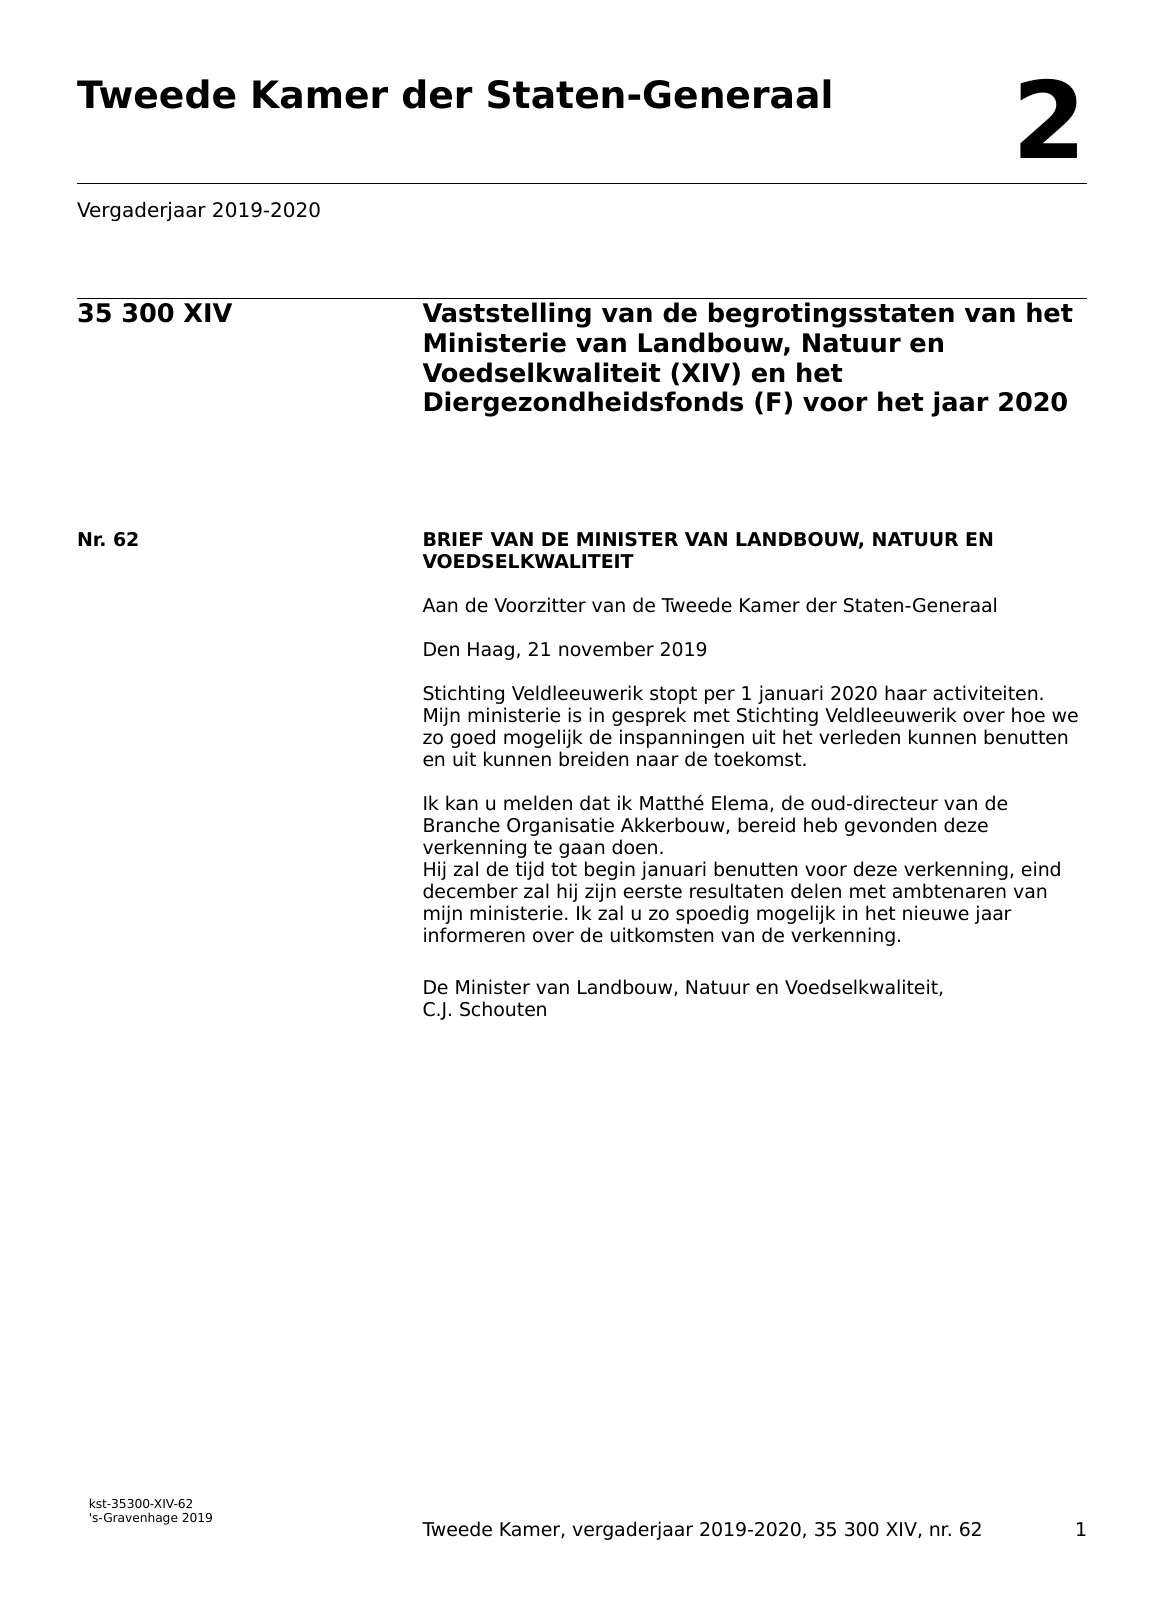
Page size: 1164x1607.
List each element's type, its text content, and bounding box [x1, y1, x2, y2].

text Hij zal de tijd tot begin januari benutten voor deze verkenning, eind december zal hij zijn eerste resultaten delen met ambtenaren van mijn ministerie. Ik zal u zo spoedig mogelijk in het nieuwe jaar informeren over de uitkomsten van de verkenning. [422, 859, 1087, 947]
table_header 2 [886, 59, 1087, 183]
subtitle Nr. 62 BRIEF VAN DE MINISTER VAN LANDBOUW, NATUUR EN VOEDSELKWALITEIT [77, 529, 1087, 573]
text 's-Gravenhage 2019 [88, 1511, 323, 1525]
text Aan de Voorzitter van de Tweede Kamer der Staten-Generaal [422, 595, 1087, 617]
table_header Tweede Kamer der Staten-Generaal [77, 59, 886, 183]
text kst-35300-XIV-62 [88, 1497, 323, 1511]
text Stichting Veldleeuwerik stopt per 1 januari 2020 haar activiteiten. Mijn ministerie is in gesprek met Stichting Veldleeuwerik over hoe we zo goed mogelijk de inspanningen uit het verleden kunnen benutten en uit kunnen breiden naar de toekomst. [422, 683, 1087, 771]
text Ik kan u melden dat ik Matthé Elema, de oud-directeur van de Branche Organisatie Akkerbouw, bereid heb gevonden deze verkenning te gaan doen. [422, 793, 1087, 859]
table_cell Vergaderjaar 2019-2020 [77, 184, 1087, 298]
text De Minister van Landbouw, Natuur en Voedselkwaliteit, C.J. Schouten [422, 977, 1087, 1021]
subtitle 35 300 XIV Vaststelling van de begrotingsstaten van het Ministerie van Landbouw, Natuur en Voedselkwaliteit (XIV) en het Diergezondheidsfonds (F) voor het jaar 2020 [77, 299, 1087, 418]
text Den Haag, 21 november 2019 [422, 639, 1087, 661]
